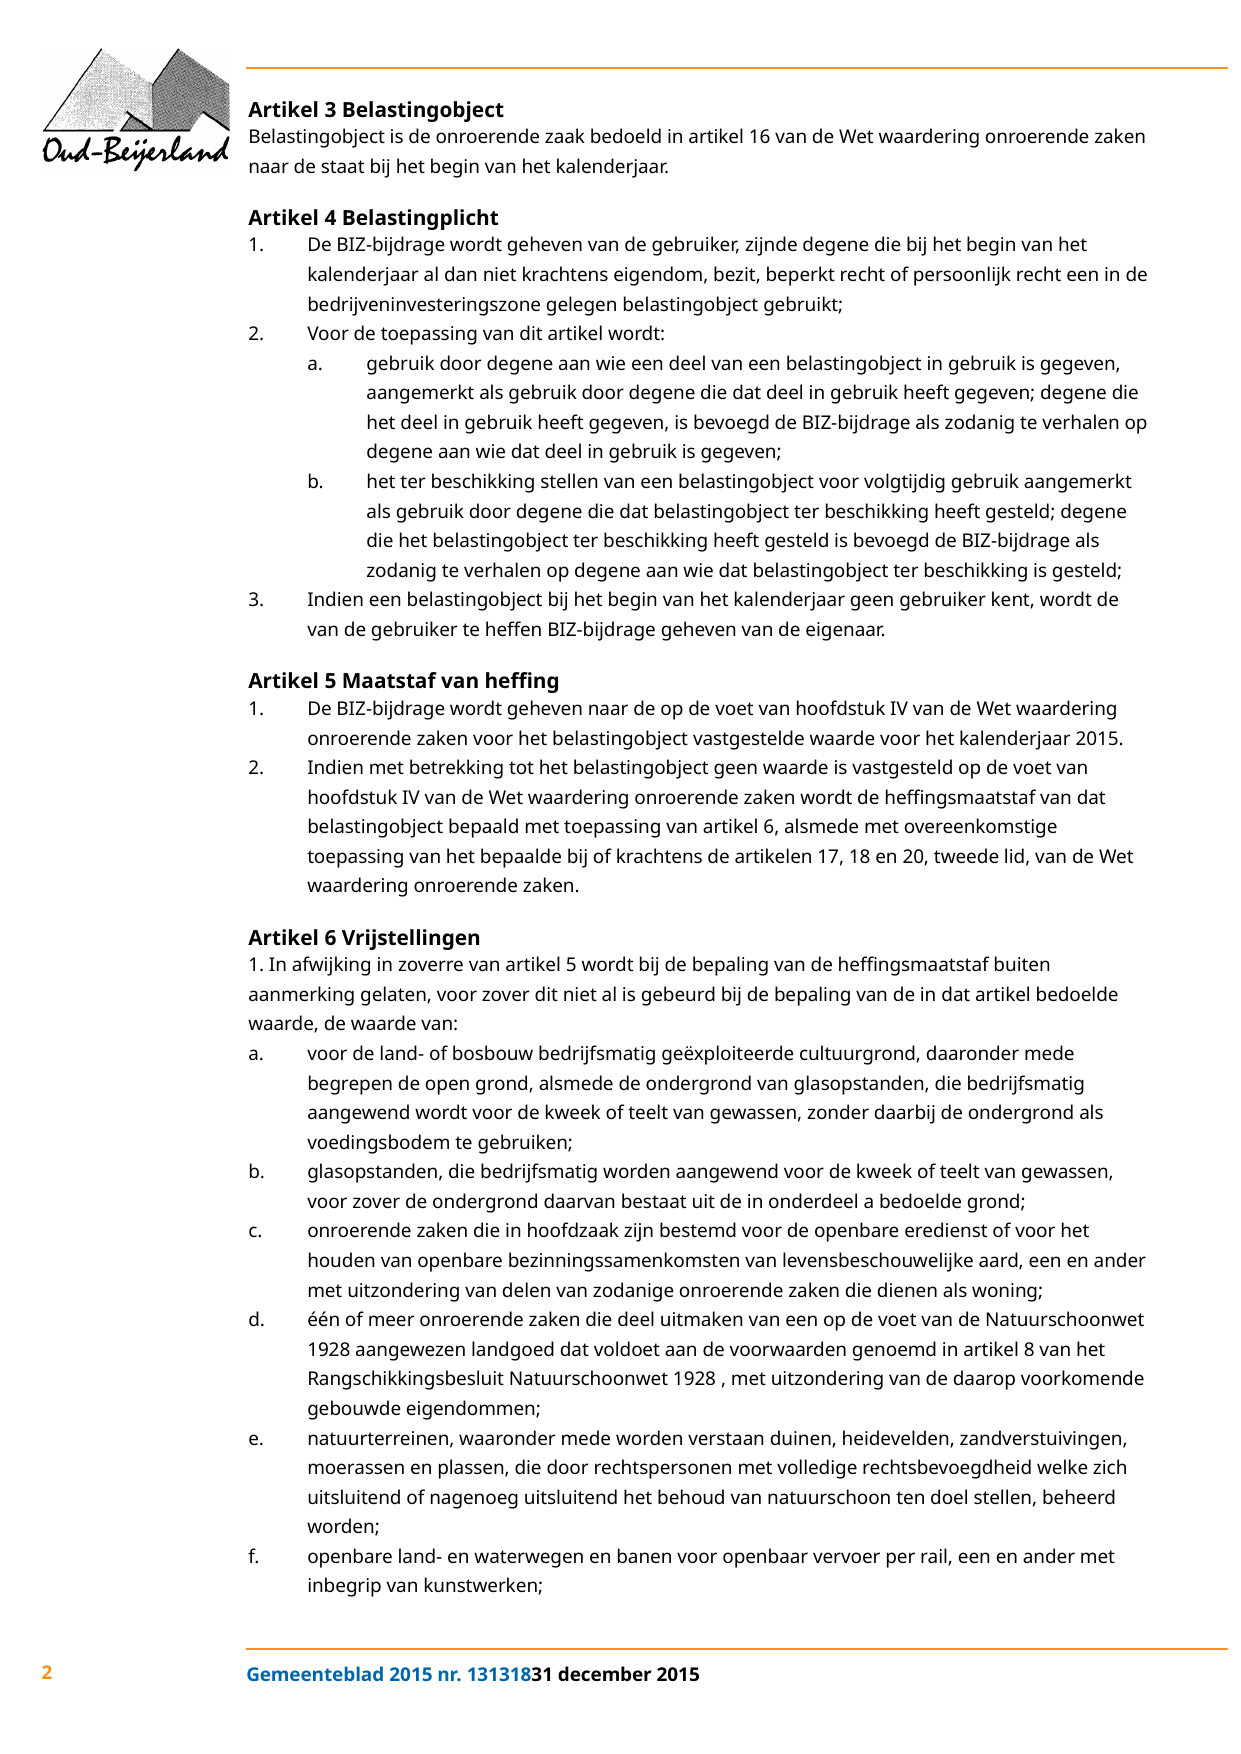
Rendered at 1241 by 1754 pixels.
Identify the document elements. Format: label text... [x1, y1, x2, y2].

list openbare land- en waterwegen en banen voor openbaar vervoer per rail, een en ander met inbegrip van kunstwerken; [248, 1543, 1152, 1598]
list het ter beschikking stellen van een belastingobject voor volgtijdig gebruik aangemerkt als gebruik door degene die dat belastingobject ter beschikking heeft gesteld; degene die het belastingobject ter beschikking heeft gesteld is bevoegd de BIZ-bijdrage als zodanig te verhalen op degene aan wie dat belastingobject ter beschikking is gesteld; [307, 468, 1152, 583]
picture [41, 47, 231, 172]
list één of meer onroerende zaken die deel uitmaken van een op de voet van de Natuurschoonwet 1928 aangewezen landgoed dat voldoet aan de voorwaarden genoemd in artikel 8 van het Rangschikkingsbesluit Natuurschoonwet 1928 , met uitzondering van de daarop voorkomende gebouwde eigendommen; [248, 1306, 1152, 1421]
list onroerende zaken die in hoofdzaak zijn bestemd voor de openbare eredienst of voor het houden van openbare bezinningssamenkomsten van levensbeschouwelijke aard, een en ander met uitzondering van delen van zodanige onroerende zaken die dienen als woning; [248, 1218, 1152, 1303]
text Artikel 6 Vrijstellingen [248, 923, 1152, 951]
text Artikel 4 Belastingplicht [248, 203, 1152, 232]
list Indien met betrekking tot het belastingobject geen waarde is vastgesteld op de voet van hoofdstuk IV van de Wet waardering onroerende zaken wordt de heffingsmaatstaf van dat belastingobject bepaald met toepassing van artikel 6, alsmede met overeenkomstige toepassing van het bepaalde bij of krachtens de artikelen 17, 18 en 20, tweede lid, van de Wet waardering onroerende zaken. [248, 754, 1152, 898]
list Indien een belastingobject bij het begin van het kalenderjaar geen gebruiker kent, wordt de van de gebruiker te heffen BIZ-bijdrage geheven van de eigenaar. [248, 587, 1152, 642]
list gebruik door degene aan wie een deel van een belastingobject in gebruik is gegeven, aangemerkt als gebruik door degene die dat deel in gebruik heeft gegeven; degene die het deel in gebruik heeft gegeven, is bevoegd de BIZ-bijdrage als zodanig te verhalen op degene aan wie dat deel in gebruik is gegeven; [307, 350, 1152, 464]
list voor de land- of bosbouw bedrijfsmatig geëxploiteerde cultuurgrond, daaronder mede begrepen de open grond, alsmede de ondergrond van glasopstanden, die bedrijfsmatig aangewend wordt voor de kweek of teelt van gewassen, zonder daarbij de ondergrond als voedingsbodem te gebruiken; [248, 1040, 1152, 1155]
list Voor de toepassing van dit artikel wordt: [248, 320, 1152, 346]
text Artikel 5 Maatstaf van heffing [248, 667, 1152, 695]
list De BIZ-bijdrage wordt geheven naar de op de voet van hoofdstuk IV van de Wet waardering onroerende zaken voor het belastingobject vastgestelde waarde voor het kalenderjaar 2015. [248, 695, 1152, 750]
list natuurterreinen, waaronder mede worden verstaan duinen, heidevelden, zandverstuivingen, moerassen en plassen, die door rechtspersonen met volledige rechtsbevoegdheid welke zich uitsluitend of nagenoeg uitsluitend het behoud van natuurschoon ten doel stellen, beheerd worden; [248, 1425, 1152, 1539]
list De BIZ-bijdrage wordt geheven van de gebruiker, zijnde degene die bij het begin van het kalenderjaar al dan niet krachtens eigendom, bezit, beperkt recht of persoonlijk recht een in de bedrijveninvesteringszone gelegen belastingobject gebruikt; [248, 232, 1152, 317]
text Artikel 3 Belastingobject [248, 95, 1152, 123]
text Belastingobject is de onroerende zaak bedoeld in artikel 16 van de Wet waardering onroerende zaken naar de staat bij het begin van het kalenderjaar. [248, 123, 1152, 178]
list glasopstanden, die bedrijfsmatig worden aangewend voor de kweek of teelt van gewassen, voor zover de ondergrond daarvan bestaat uit de in onderdeel a bedoelde grond; [248, 1158, 1152, 1214]
text 1. In afwijking in zoverre van artikel 5 wordt bij de bepaling van de heffingsmaatstaf buiten aanmerking gelaten, voor zover dit niet al is gebeurd bij de bepaling van de in dat artikel bedoelde waarde, de waarde van: [248, 951, 1152, 1036]
